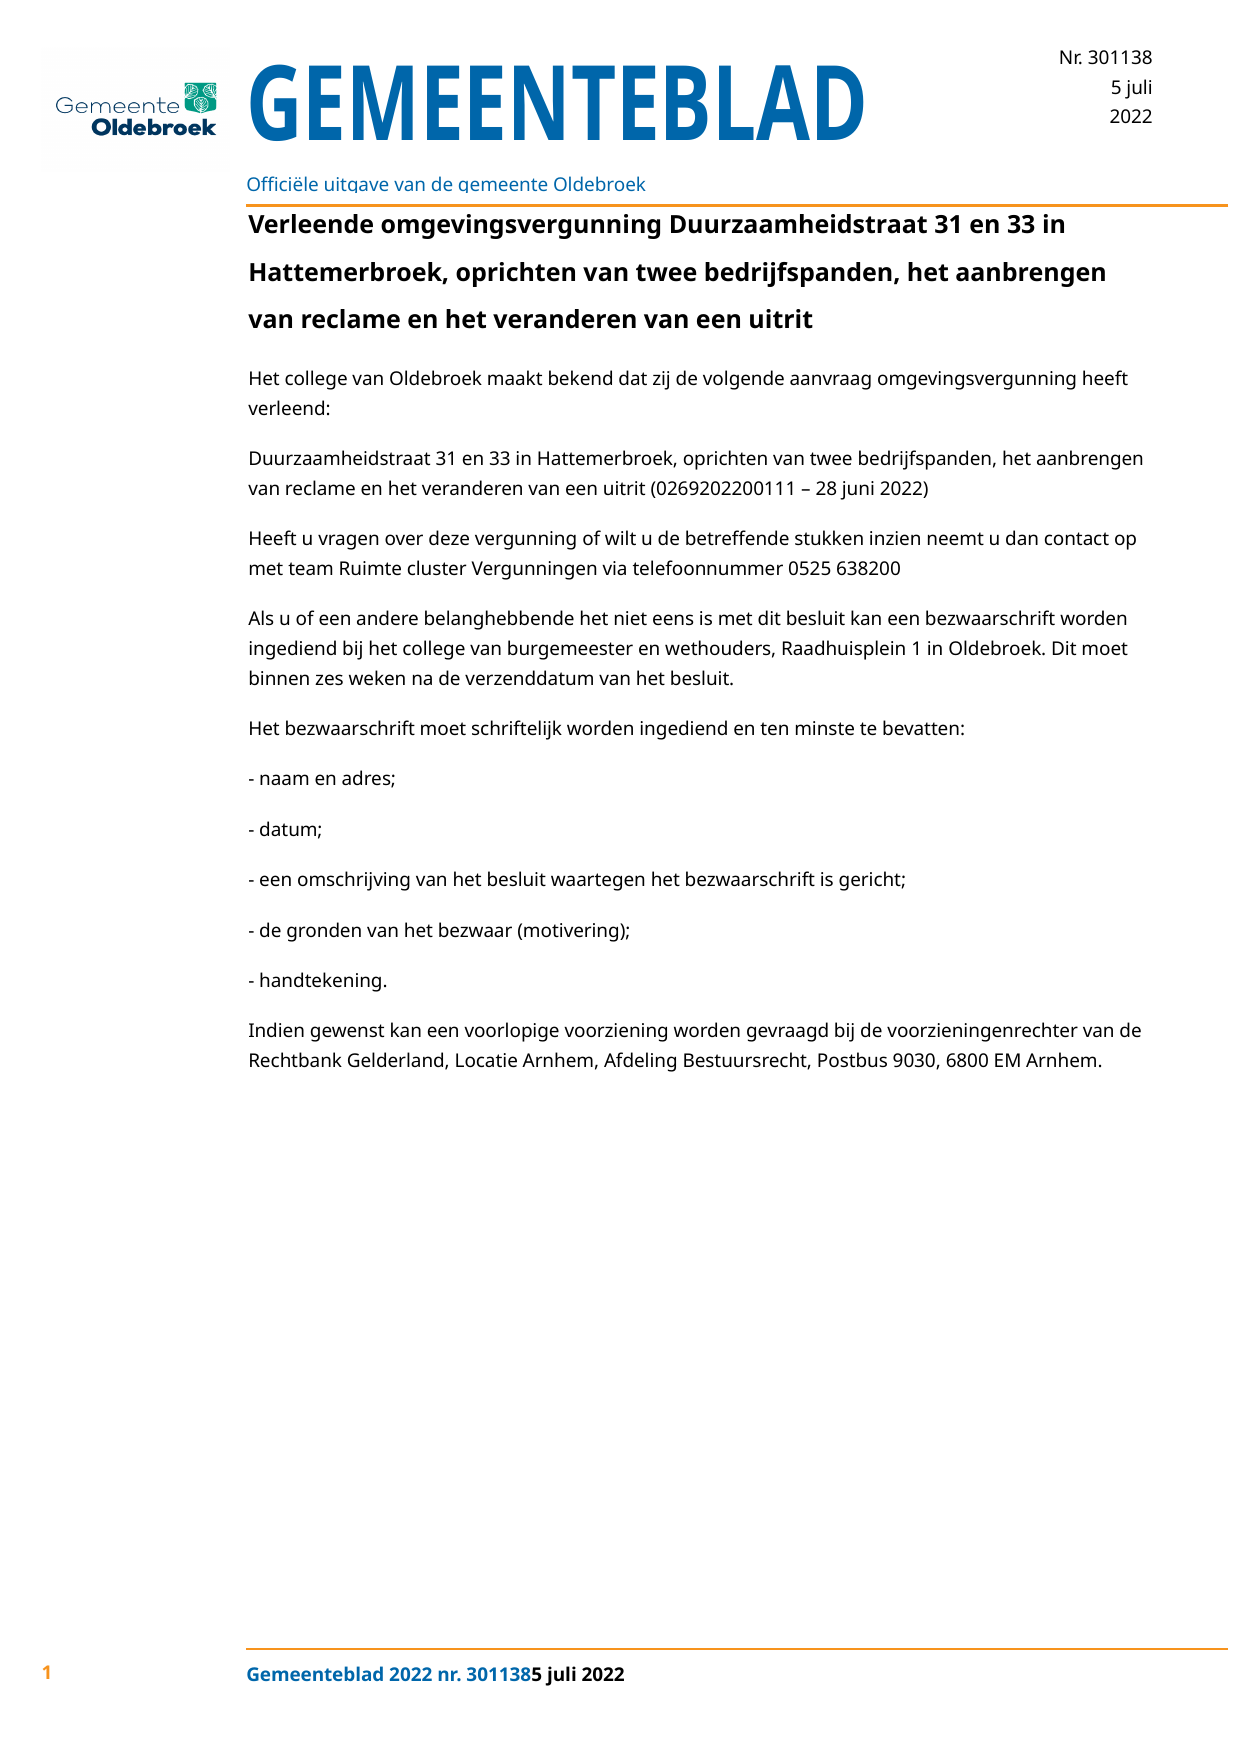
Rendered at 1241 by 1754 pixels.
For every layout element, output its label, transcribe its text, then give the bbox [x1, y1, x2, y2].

text - naam en adres; [248, 766, 1152, 791]
picture [41, 47, 231, 172]
text Verleende omgevingsvergunning Duurzaamheidstraat 31 en 33 in Hattemerbroek, oprichten van twee bedrijfspanden, het aanbrengen van reclame en het veranderen van een uitrit [248, 207, 1152, 336]
text - een omschrijving van het besluit waartegen het bezwaarschrift is gericht; [248, 866, 1152, 892]
text Heeft u vragen over deze vergunning of wilt u de betreffende stukken inzien neemt u dan contact op met team Ruimte cluster Vergunningen via telefoonnummer 0525 638200 [248, 526, 1152, 581]
text Als u of een andere belanghebbende het niet eens is met dit besluit kan een bezwaarschrift worden ingediend bij het college van burgemeester en wethouders, Raadhuisplein 1 in Oldebroek. Dit moet binnen zes weken na de verzenddatum van het besluit. [248, 606, 1152, 690]
text - de gronden van het bezwaar (motivering); [248, 917, 1152, 942]
text Duurzaamheidstraat 31 en 33 in Hattemerbroek, oprichten van twee bedrijfspanden, het aanbrengen van reclame en het veranderen van een uitrit (0269202200111 – 28 juni 2022) [248, 446, 1152, 501]
text Het college van Oldebroek maakt bekend dat zij de volgende aanvraag omgevingsvergunning heeft verleend: [248, 366, 1152, 421]
text - handtekening. [248, 967, 1152, 993]
text - datum; [248, 816, 1152, 842]
text Het bezwaarschrift moet schriftelijk worden ingediend en ten minste te bevatten: [248, 715, 1152, 741]
text Indien gewenst kan een voorlopige voorziening worden gevraagd bij de voorzieningenrechter van de Rechtbank Gelderland, Locatie Arnhem, Afdeling Bestuursrecht, Postbus 9030, 6800 EM Arnhem. [248, 1018, 1152, 1073]
